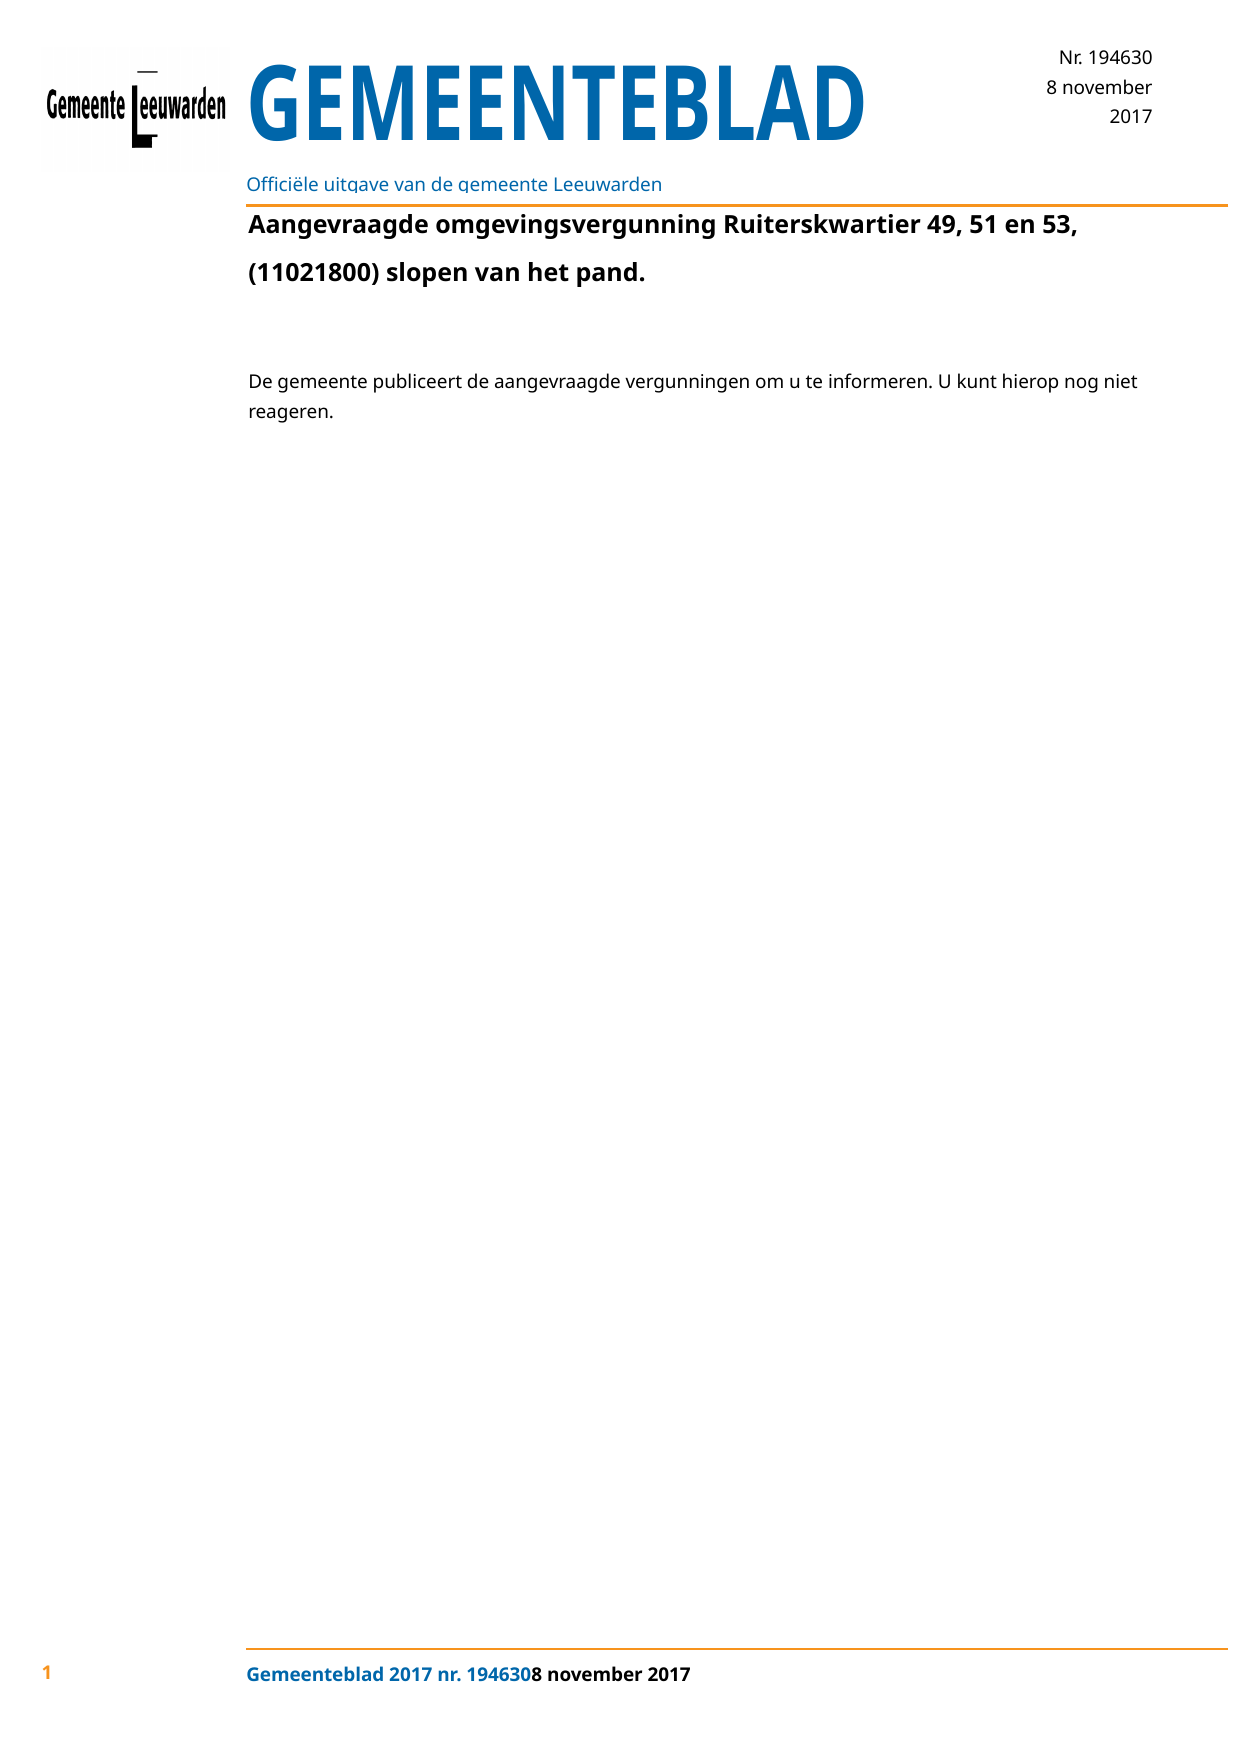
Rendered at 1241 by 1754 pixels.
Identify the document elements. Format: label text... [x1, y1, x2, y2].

text Aangevraagde omgevingsvergunning Ruiterskwartier 49, 51 en 53, (11021800) slopen van het pand. [248, 207, 1152, 288]
text De gemeente publiceert de aangevraagde vergunningen om u te informeren. U kunt hierop nog niet reageren. [248, 368, 1152, 424]
picture [41, 47, 231, 172]
